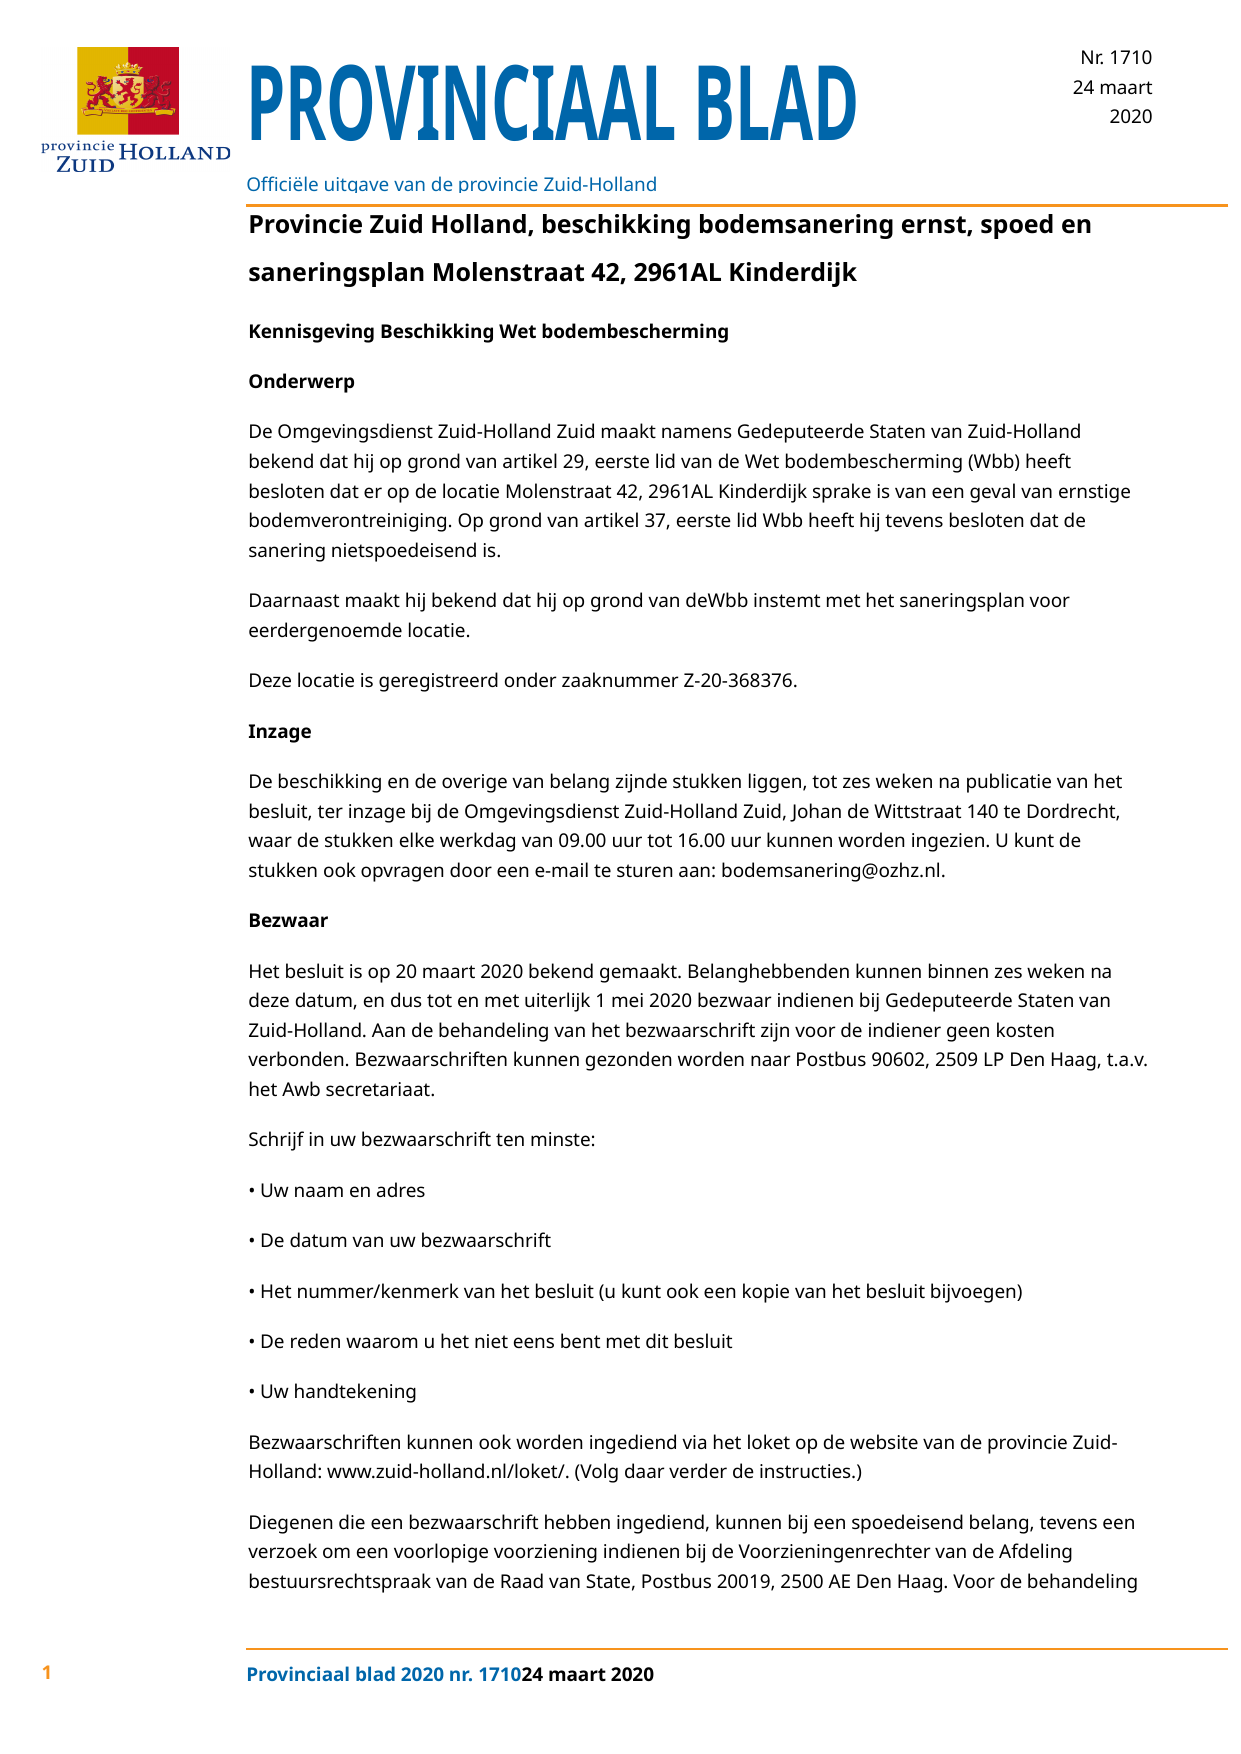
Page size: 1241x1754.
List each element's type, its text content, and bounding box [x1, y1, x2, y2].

text Schrijf in uw bezwaarschrift ten minste: [248, 1127, 1152, 1152]
text Onderwerp [248, 368, 1152, 394]
text Deze locatie is geregistreerd onder zaaknummer Z-20-368376. [248, 667, 1152, 693]
text Diegenen die een bezwaarschrift hebben ingediend, kunnen bij een spoedeisend belang, tevens een verzoek om een voorlopige voorziening indienen bij de Voorzieningenrechter van de Afdeling bestuursrechtspraak van de Raad van State, Postbus 20019, 2500 AE Den Haag. Voor de behandeling [248, 1509, 1152, 1594]
text • De reden waarom u het niet eens bent met dit besluit [248, 1328, 1152, 1354]
text Provincie Zuid Holland, beschikking bodemsanering ernst, spoed en saneringsplan Molenstraat 42, 2961AL Kinderdijk [248, 207, 1152, 288]
text Daarnaast maakt hij bekend dat hij op grond van deWbb instemt met het saneringsplan voor eerdergenoemde locatie. [248, 587, 1152, 643]
text Bezwaar [248, 907, 1152, 933]
text De Omgevingsdienst Zuid-Holland Zuid maakt namens Gedeputeerde Staten van Zuid-Holland bekend dat hij op grond van artikel 29, eerste lid van de Wet bodembescherming (Wbb) heeft besloten dat er op de locatie Molenstraat 42, 2961AL Kinderdijk sprake is van een geval van ernstige bodemverontreiniging. Op grond van artikel 37, eerste lid Wbb heeft hij tevens besloten dat de sanering nietspoedeisend is. [248, 419, 1152, 563]
text Kennisgeving Beschikking Wet bodembescherming [248, 318, 1152, 344]
text Bezwaarschriften kunnen ook worden ingediend via het loket op de website van de provincie Zuid-Holland: www.zuid-holland.nl/loket/. (Volg daar verder de instructies.) [248, 1429, 1152, 1484]
text Het besluit is op 20 maart 2020 bekend gemaakt. Belanghebbenden kunnen binnen zes weken na deze datum, en dus tot en met uiterlijk 1 mei 2020 bezwaar indienen bij Gedeputeerde Staten van Zuid-Holland. Aan de behandeling van het bezwaarschrift zijn voor de indiener geen kosten verbonden. Bezwaarschriften kunnen gezonden worden naar Postbus 90602, 2509 LP Den Haag, t.a.v. het Awb secretariaat. [248, 958, 1152, 1102]
text De beschikking en de overige van belang zijnde stukken liggen, tot zes weken na publicatie van het besluit, ter inzage bij de Omgevingsdienst Zuid-Holland Zuid, Johan de Wittstraat 140 te Dordrecht, waar de stukken elke werkdag van 09.00 uur tot 16.00 uur kunnen worden ingezien. U kunt de stukken ook opvragen door een e-mail te sturen aan: bodemsanering@ozhz.nl. [248, 768, 1152, 883]
text Inzage [248, 718, 1152, 744]
picture [41, 47, 231, 172]
text • Uw naam en adres [248, 1177, 1152, 1203]
text • Uw handtekening [248, 1379, 1152, 1404]
text • Het nummer/kenmerk van het besluit (u kunt ook een kopie van het besluit bijvoegen) [248, 1278, 1152, 1304]
text • De datum van uw bezwaarschrift [248, 1227, 1152, 1253]
